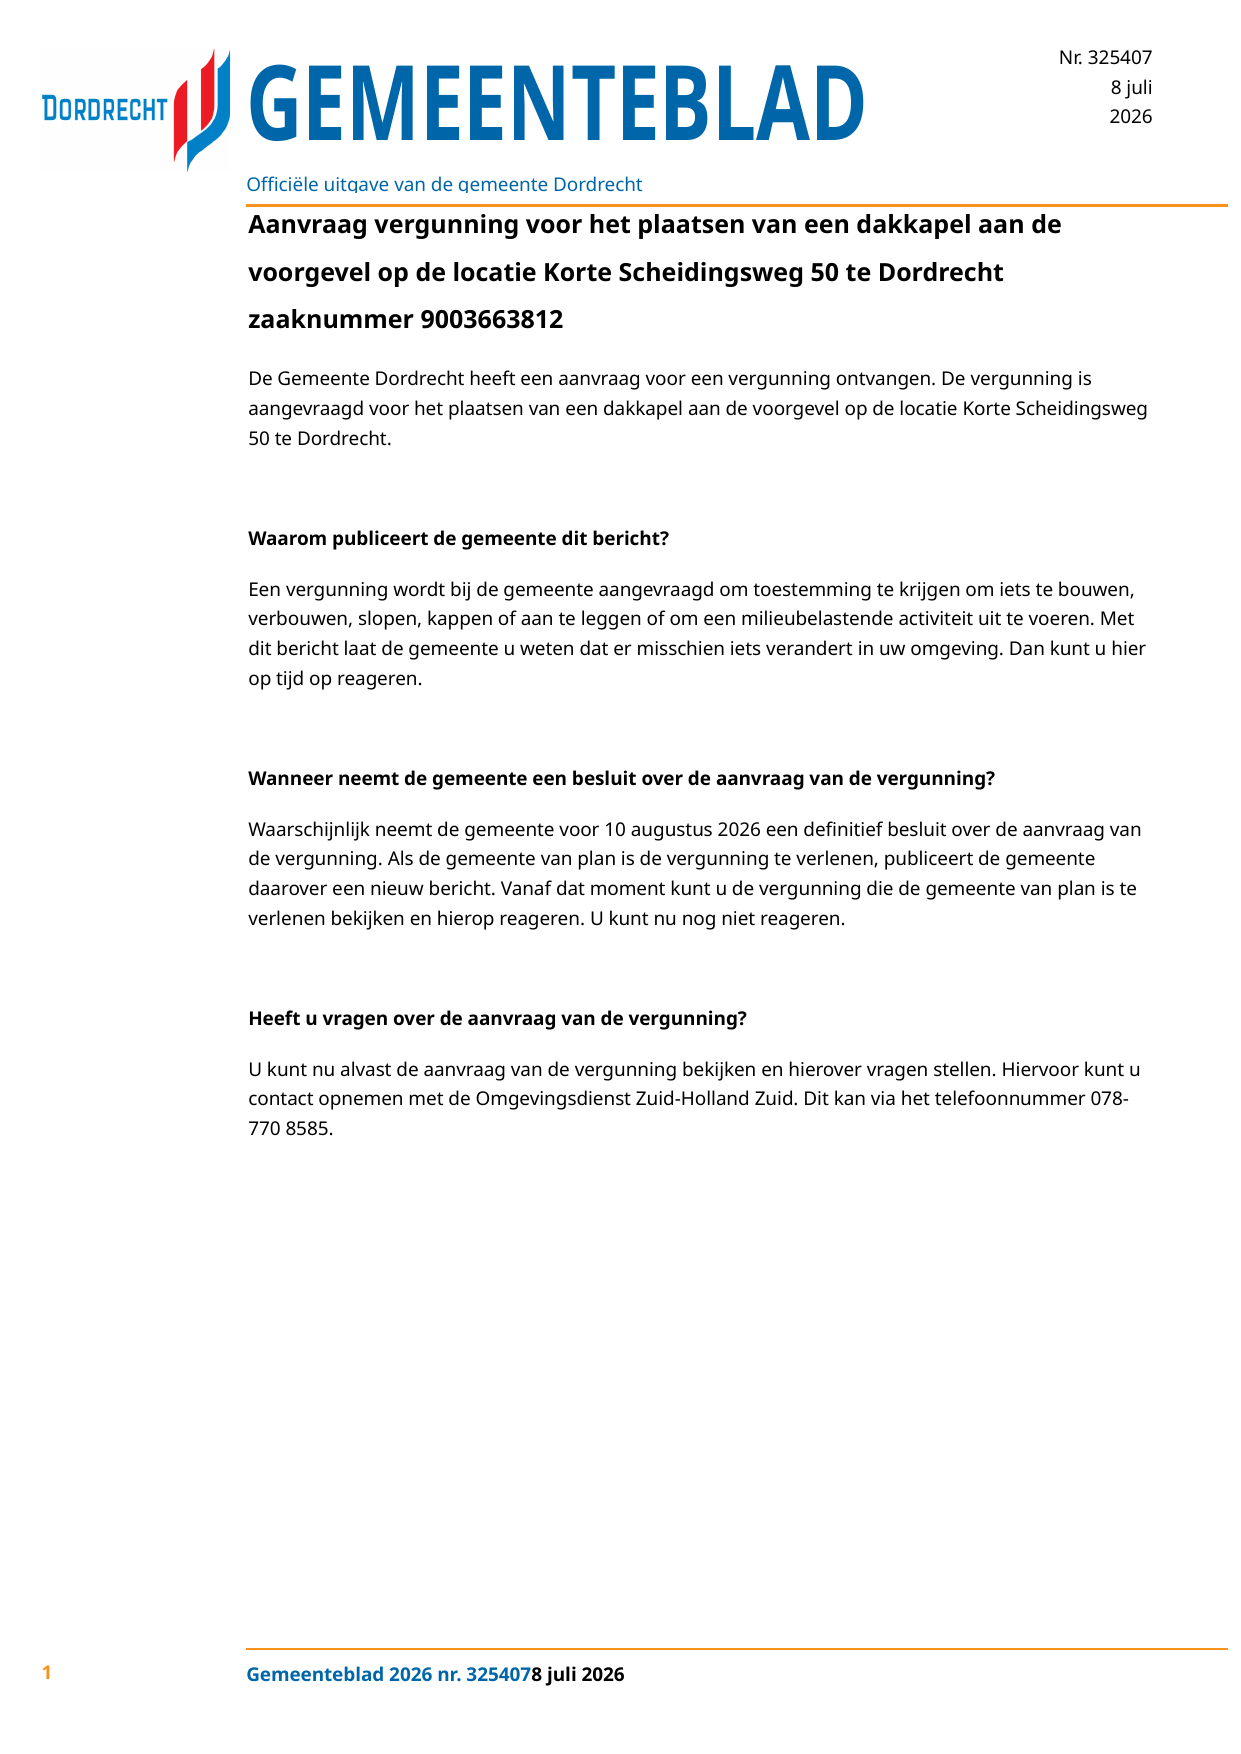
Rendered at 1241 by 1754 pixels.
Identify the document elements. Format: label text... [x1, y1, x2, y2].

text Heeft u vragen over de aanvraag van de vergunning? [248, 1006, 1152, 1031]
text De Gemeente Dordrecht heeft een aanvraag voor een vergunning ontvangen. De vergunning is aangevraagd voor het plaatsen van een dakkapel aan de voorgevel op de locatie Korte Scheidingsweg 50 te Dordrecht. [248, 366, 1152, 450]
text Wanneer neemt de gemeente een besluit over de aanvraag van de vergunning? [248, 766, 1152, 791]
text Aanvraag vergunning voor het plaatsen van een dakkapel aan de voorgevel op de locatie Korte Scheidingsweg 50 te Dordrecht zaaknummer 9003663812 [248, 207, 1152, 336]
text Een vergunning wordt bij de gemeente aangevraagd om toestemming te krijgen om iets te bouwen, verbouwen, slopen, kappen of aan te leggen of om een milieubelastende activiteit uit te voeren. Met dit bericht laat de gemeente u weten dat er misschien iets verandert in uw omgeving. Dan kunt u hier op tijd op reageren. [248, 576, 1152, 690]
text Waarom publiceert de gemeente dit bericht? [248, 526, 1152, 551]
text U kunt nu alvast de aanvraag van de vergunning bekijken en hierover vragen stellen. Hiervoor kunt u contact opnemen met de Omgevingsdienst Zuid-Holland Zuid. Dit kan via het telefoonnummer 078-770 8585. [248, 1056, 1152, 1141]
picture [41, 47, 231, 172]
text Waarschijnlijk neemt de gemeente voor 10 augustus 2026 een definitief besluit over de aanvraag van de vergunning. Als de gemeente van plan is de vergunning te verlenen, publiceert de gemeente daarover een nieuw bericht. Vanaf dat moment kunt u de vergunning die de gemeente van plan is te verlenen bekijken en hierop reageren. U kunt nu nog niet reageren. [248, 816, 1152, 930]
